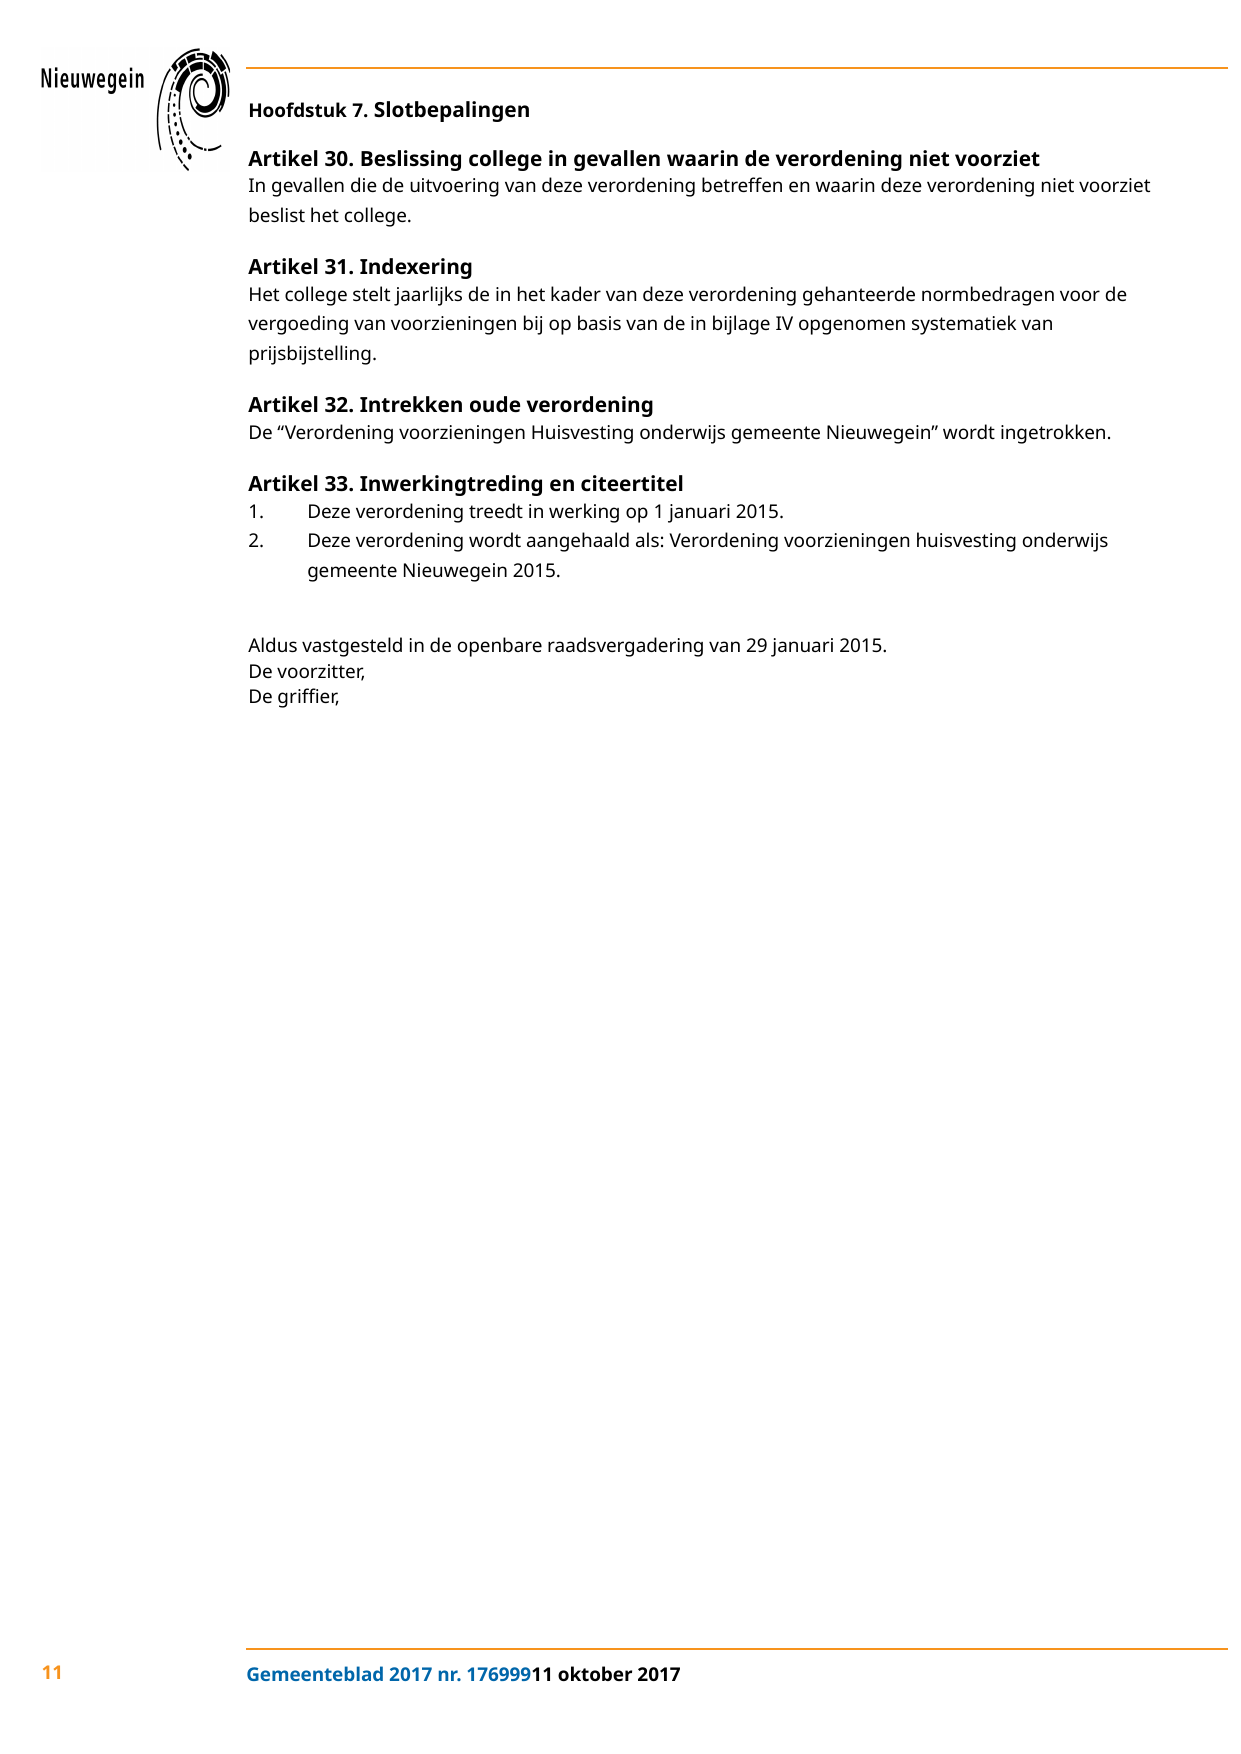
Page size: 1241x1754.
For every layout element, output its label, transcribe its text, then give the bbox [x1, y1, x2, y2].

text Het college stelt jaarlijks de in het kader van deze verordening gehanteerde normbedragen voor de vergoeding van voorzieningen bij op basis van de in bijlage IV opgenomen systematiek van prijsbijstelling. [248, 281, 1152, 366]
text Artikel 30. Beslissing college in gevallen waarin de verordening niet voorziet [248, 144, 1152, 172]
list Deze verordening treedt in werking op 1 januari 2015. [248, 498, 1152, 523]
text In gevallen die de uitvoering van deze verordening betreffen en waarin deze verordening niet voorziet beslist het college. [248, 172, 1152, 228]
text Artikel 31. Indexering [248, 252, 1152, 281]
text Artikel 33. Inwerkingtreding en citeertitel [248, 469, 1152, 498]
text Artikel 32. Intrekken oude verordening [248, 391, 1152, 419]
list Deze verordening wordt aangehaald als: Verordening voorzieningen huisvesting onderwijs gemeente Nieuwegein 2015. [248, 527, 1152, 583]
text Hoofdstuk 7. Slotbepalingen [248, 95, 1152, 123]
text De griffier, [248, 684, 1152, 709]
picture [41, 47, 231, 172]
text De “Verordening voorzieningen Huisvesting onderwijs gemeente Nieuwegein” wordt ingetrokken. [248, 419, 1152, 445]
text De voorzitter, [248, 658, 1152, 684]
text Aldus vastgesteld in de openbare raadsvergadering van 29 januari 2015. [248, 632, 1152, 658]
